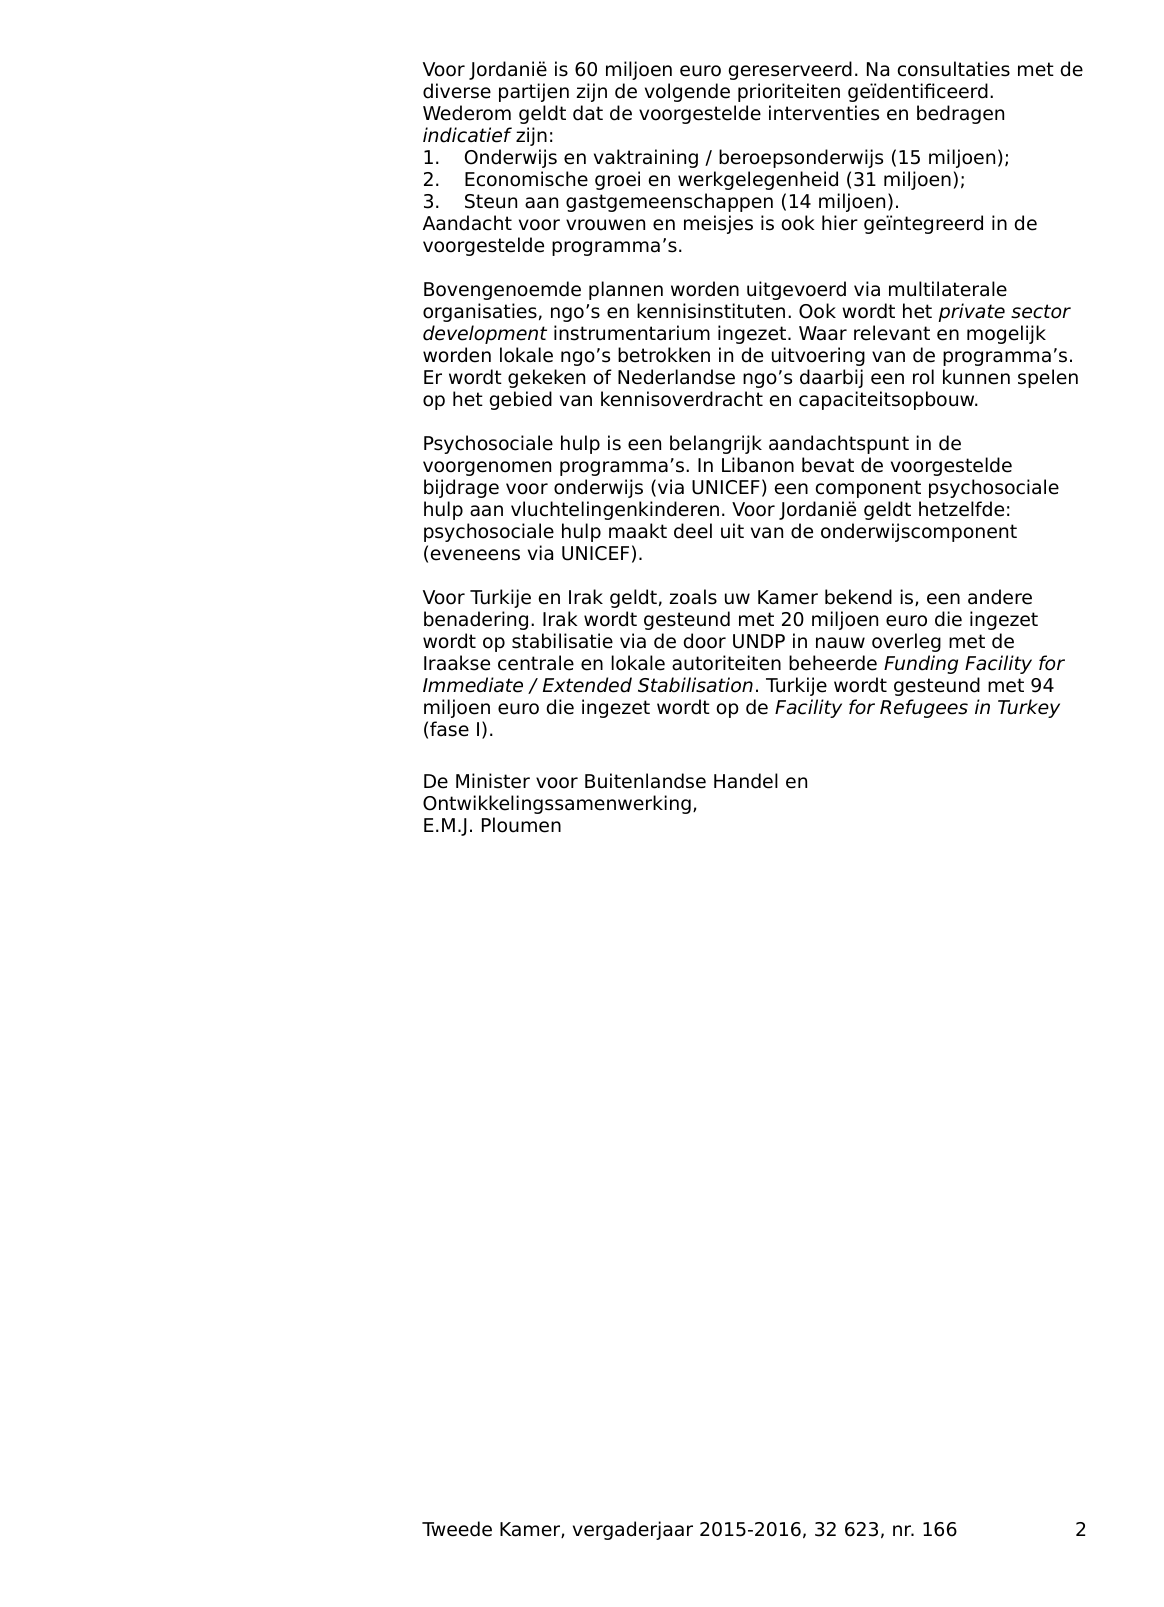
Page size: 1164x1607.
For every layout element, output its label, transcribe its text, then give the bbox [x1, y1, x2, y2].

text 3. Steun aan gastgemeenschappen (14 miljoen). [422, 191, 1087, 213]
text 2. Economische groei en werkgelegenheid (31 miljoen); [422, 169, 1087, 191]
text Psychosociale hulp is een belangrijk aandachtspunt in de voorgenomen programma’s. In Libanon bevat de voorgestelde bijdrage voor onderwijs (via UNICEF) een component psychosociale hulp aan vluchtelingenkinderen. Voor Jordanië geldt hetzelfde: psychosociale hulp maakt deel uit van de onderwijscomponent (eveneens via UNICEF). [422, 433, 1087, 565]
text 1. Onderwijs en vaktraining / beroepsonderwijs (15 miljoen); [422, 147, 1087, 169]
text Voor Turkije en Irak geldt, zoals uw Kamer bekend is, een andere benadering. Irak wordt gesteund met 20 miljoen euro die ingezet wordt op stabilisatie via de door UNDP in nauw overleg met de Iraakse centrale en lokale autoriteiten beheerde Funding Facility for Immediate / Extended Stabilisation. Turkije wordt gesteund met 94 miljoen euro die ingezet wordt op de Facility for Refugees in Turkey (fase I). [422, 587, 1087, 741]
text Aandacht voor vrouwen en meisjes is ook hier geïntegreerd in de voorgestelde programma’s. [422, 213, 1087, 257]
text De Minister voor Buitenlandse Handel en Ontwikkelingssamenwerking, E.M.J. Ploumen [422, 771, 1087, 837]
text Voor Jordanië is 60 miljoen euro gereserveerd. Na consultaties met de diverse partijen zijn de volgende prioriteiten geïdentificeerd. Wederom geldt dat de voorgestelde interventies en bedragen indicatief zijn: [422, 59, 1087, 147]
text Bovengenoemde plannen worden uitgevoerd via multilaterale organisaties, ngo’s en kennisinstituten. Ook wordt het private sector development instrumentarium ingezet. Waar relevant en mogelijk worden lokale ngo’s betrokken in de uitvoering van de programma’s. Er wordt gekeken of Nederlandse ngo’s daarbij een rol kunnen spelen op het gebied van kennisoverdracht en capaciteitsopbouw. [422, 279, 1087, 411]
